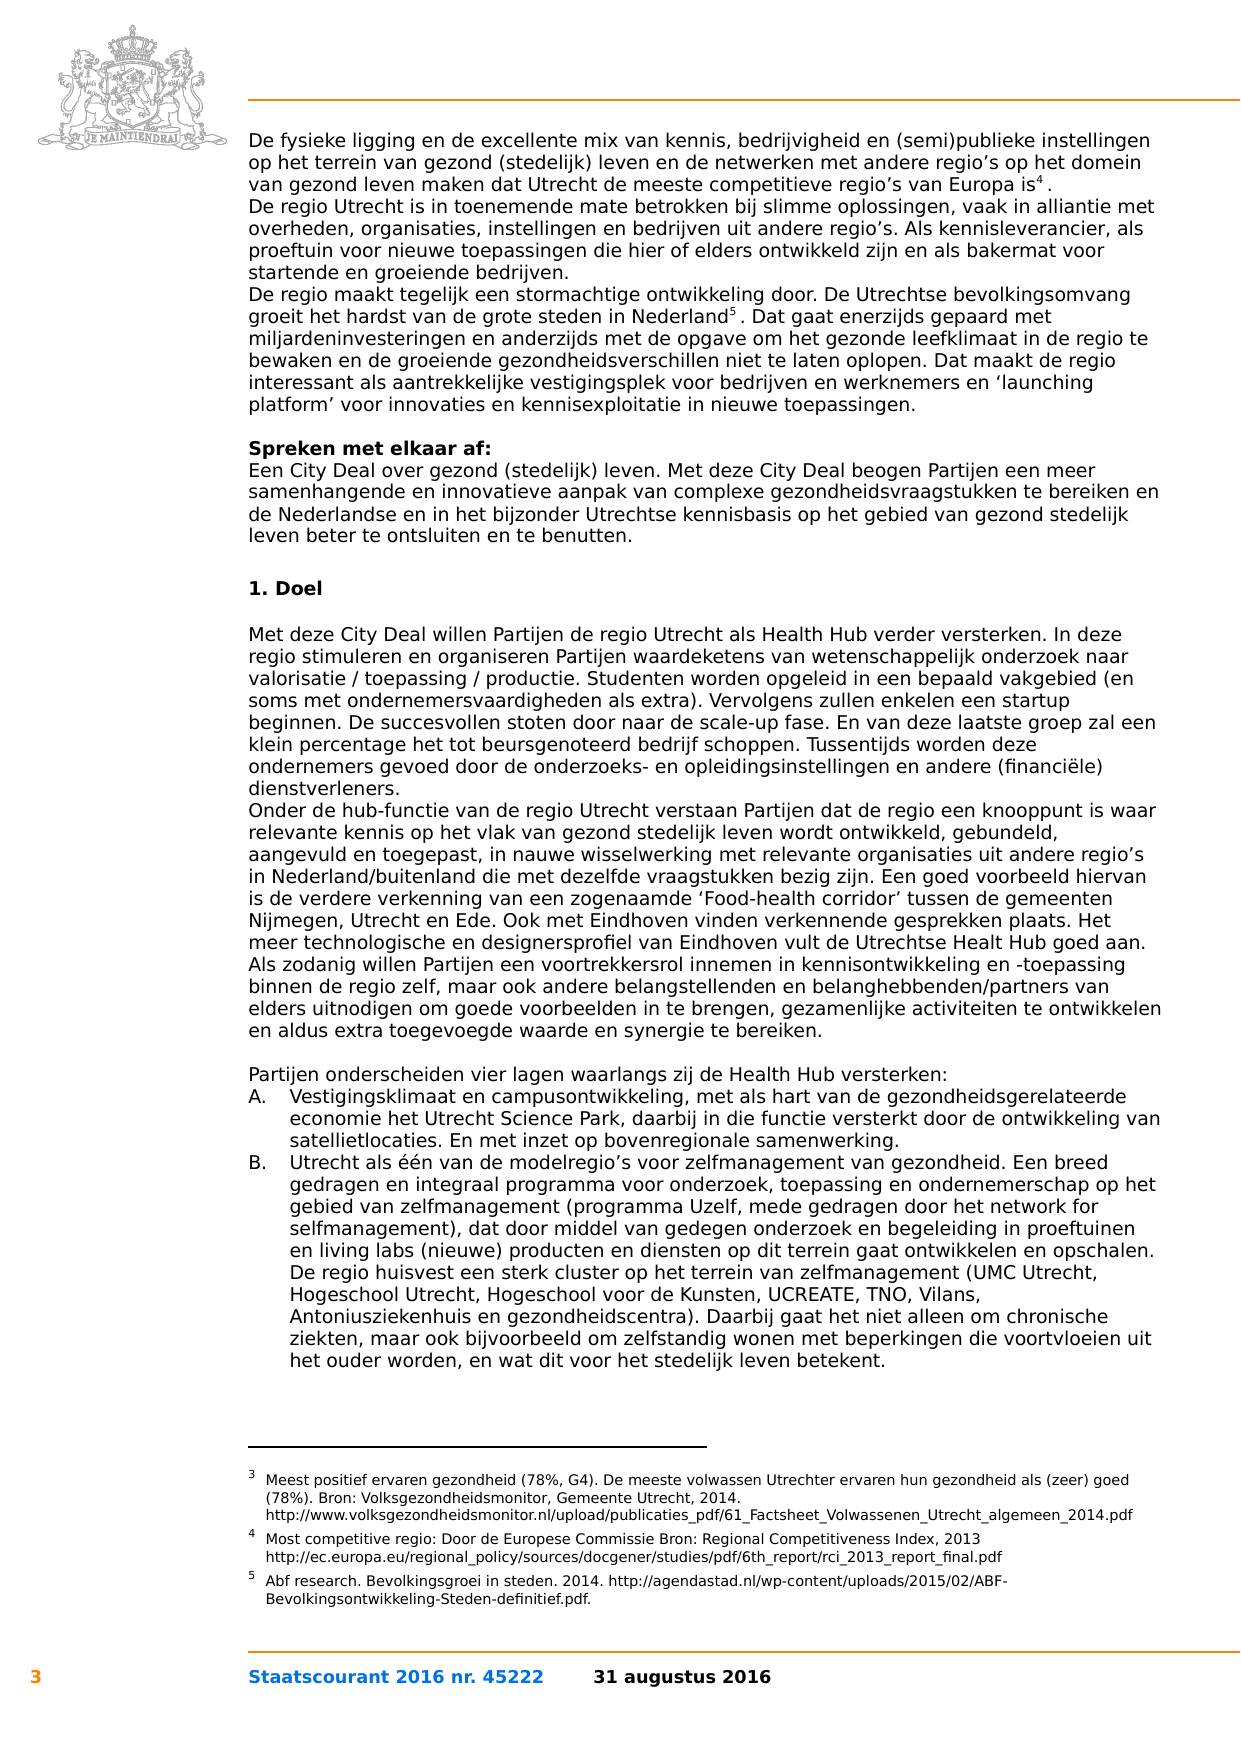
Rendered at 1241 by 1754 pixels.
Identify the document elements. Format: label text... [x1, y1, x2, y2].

text Als zodanig willen Partijen een voortrekkersrol innemen in kennisontwikkeling en -toepassing binnen de regio zelf, maar ook andere belangstellenden en belanghebbenden/partners van elders uitnodigen om goede voorbeelden in te brengen, gezamenlijke activiteiten te ontwikkelen en aldus extra toegevoegde waarde en synergie te bereiken. [248, 954, 1163, 1042]
text Spreken met elkaar af: [248, 437, 1163, 459]
picture [38, 25, 227, 150]
text Most competitive regio: Door de Europese Commissie Bron: Regional Competitiveness Index, 2013 http://ec.europa.eu/regional_policy/sources/docgener/studies/pdf/6th_report/rci_2013_report_final.pdf [248, 1527, 1163, 1566]
text B. Utrecht als één van de modelregio’s voor zelfmanagement van gezondheid. Een breed gedragen en integraal programma voor onderzoek, toepassing en ondernemerschap op het gebied van zelfmanagement (programma Uzelf, mede gedragen door het network for selfmanagement), dat door middel van gedegen onderzoek en begeleiding in proeftuinen en living labs (nieuwe) producten en diensten op dit terrein gaat ontwikkelen en opschalen. De regio huisvest een sterk cluster op het terrein van zelfmanagement (UMC Utrecht, Hogeschool Utrecht, Hogeschool voor de Kunsten, UCREATE, TNO, Vilans, Antoniusziekenhuis en gezondheidscentra). Daarbij gaat het niet alleen om chronische ziekten, maar ook bijvoorbeeld om zelfstandig wonen met beperkingen die voortvloeien uit het ouder worden, en wat dit voor het stedelijk leven betekent. [248, 1152, 1163, 1372]
subtitle 1. Doel [248, 577, 1163, 599]
text Meest positief ervaren gezondheid (78%, G4). De meeste volwassen Utrechter ervaren hun gezondheid als (zeer) goed (78%). Bron: Volksgezondheidsmonitor, Gemeente Utrecht, 2014. http://www.volksgezondheidsmonitor.nl/upload/publicaties_pdf/61_Factsheet_Volwassenen_Utrecht_algemeen_2014.pdf [248, 1468, 1163, 1524]
text De regio maakt tegelijk een stormachtige ontwikkeling door. De Utrechtse bevolkingsomvang groeit het hardst van de grote steden in Nederland. Dat gaat enerzijds gepaard met miljardeninvesteringen en anderzijds met de opgave om het gezonde leefklimaat in de regio te bewaken en de groeiende gezondheidsverschillen niet te laten oplopen. Dat maakt de regio interessant als aantrekkelijke vestigingsplek voor bedrijven en werknemers en ‘launching platform’ voor innovaties en kennisexploitatie in nieuwe toepassingen. [248, 284, 1163, 416]
text Onder de hub-functie van de regio Utrecht verstaan Partijen dat de regio een knooppunt is waar relevante kennis op het vlak van gezond stedelijk leven wordt ontwikkeld, gebundeld, aangevuld en toegepast, in nauwe wisselwerking met relevante organisaties uit andere regio’s in Nederland/buitenland die met dezelfde vraagstukken bezig zijn. Een goed voorbeeld hiervan is de verdere verkenning van een zogenaamde ‘Food-health corridor’ tussen de gemeenten Nijmegen, Utrecht en Ede. Ook met Eindhoven vinden verkennende gesprekken plaats. Het meer technologische en designersprofiel van Eindhoven vult de Utrechtse Healt Hub goed aan. [248, 800, 1163, 954]
text De fysieke ligging en de excellente mix van kennis, bedrijvigheid en (semi)publieke instellingen op het terrein van gezond (stedelijk) leven en de netwerken met andere regio’s op het domein van gezond leven maken dat Utrecht de meeste competitieve regio’s van Europa is. [248, 130, 1163, 196]
text Partijen onderscheiden vier lagen waarlangs zij de Health Hub versterken: [248, 1064, 1163, 1086]
text Abf research. Bevolkingsgroei in steden. 2014. http://agendastad.nl/wp-content/uploads/2015/02/ABF-Bevolkingsontwikkeling-Steden-definitief.pdf. [248, 1569, 1163, 1608]
text A. Vestigingsklimaat en campusontwikkeling, met als hart van de gezondheidsgerelateerde economie het Utrecht Science Park, daarbij in die functie versterkt door de ontwikkeling van satellietlocaties. En met inzet op bovenregionale samenwerking. [248, 1086, 1163, 1152]
text Met deze City Deal willen Partijen de regio Utrecht als Health Hub verder versterken. In deze regio stimuleren en organiseren Partijen waardeketens van wetenschappelijk onderzoek naar valorisatie / toepassing / productie. Studenten worden opgeleid in een bepaald vakgebied (en soms met ondernemersvaardigheden als extra). Vervolgens zullen enkelen een startup beginnen. De succesvollen stoten door naar de scale-up fase. En van deze laatste groep zal een klein percentage het tot beursgenoteerd bedrijf schoppen. Tussentijds worden deze ondernemers gevoed door de onderzoeks- en opleidingsinstellingen en andere (financiële) dienstverleners. [248, 624, 1163, 800]
text Een City Deal over gezond (stedelijk) leven. Met deze City Deal beogen Partijen een meer samenhangende en innovatieve aanpak van complexe gezondheidsvraagstukken te bereiken en de Nederlandse en in het bijzonder Utrechtse kennisbasis op het gebied van gezond stedelijk leven beter te ontsluiten en te benutten. [248, 459, 1163, 547]
text De regio Utrecht is in toenemende mate betrokken bij slimme oplossingen, vaak in alliantie met overheden, organisaties, instellingen en bedrijven uit andere regio’s. Als kennisleverancier, als proeftuin voor nieuwe toepassingen die hier of elders ontwikkeld zijn en als bakermat voor startende en groeiende bedrijven. [248, 196, 1163, 284]
